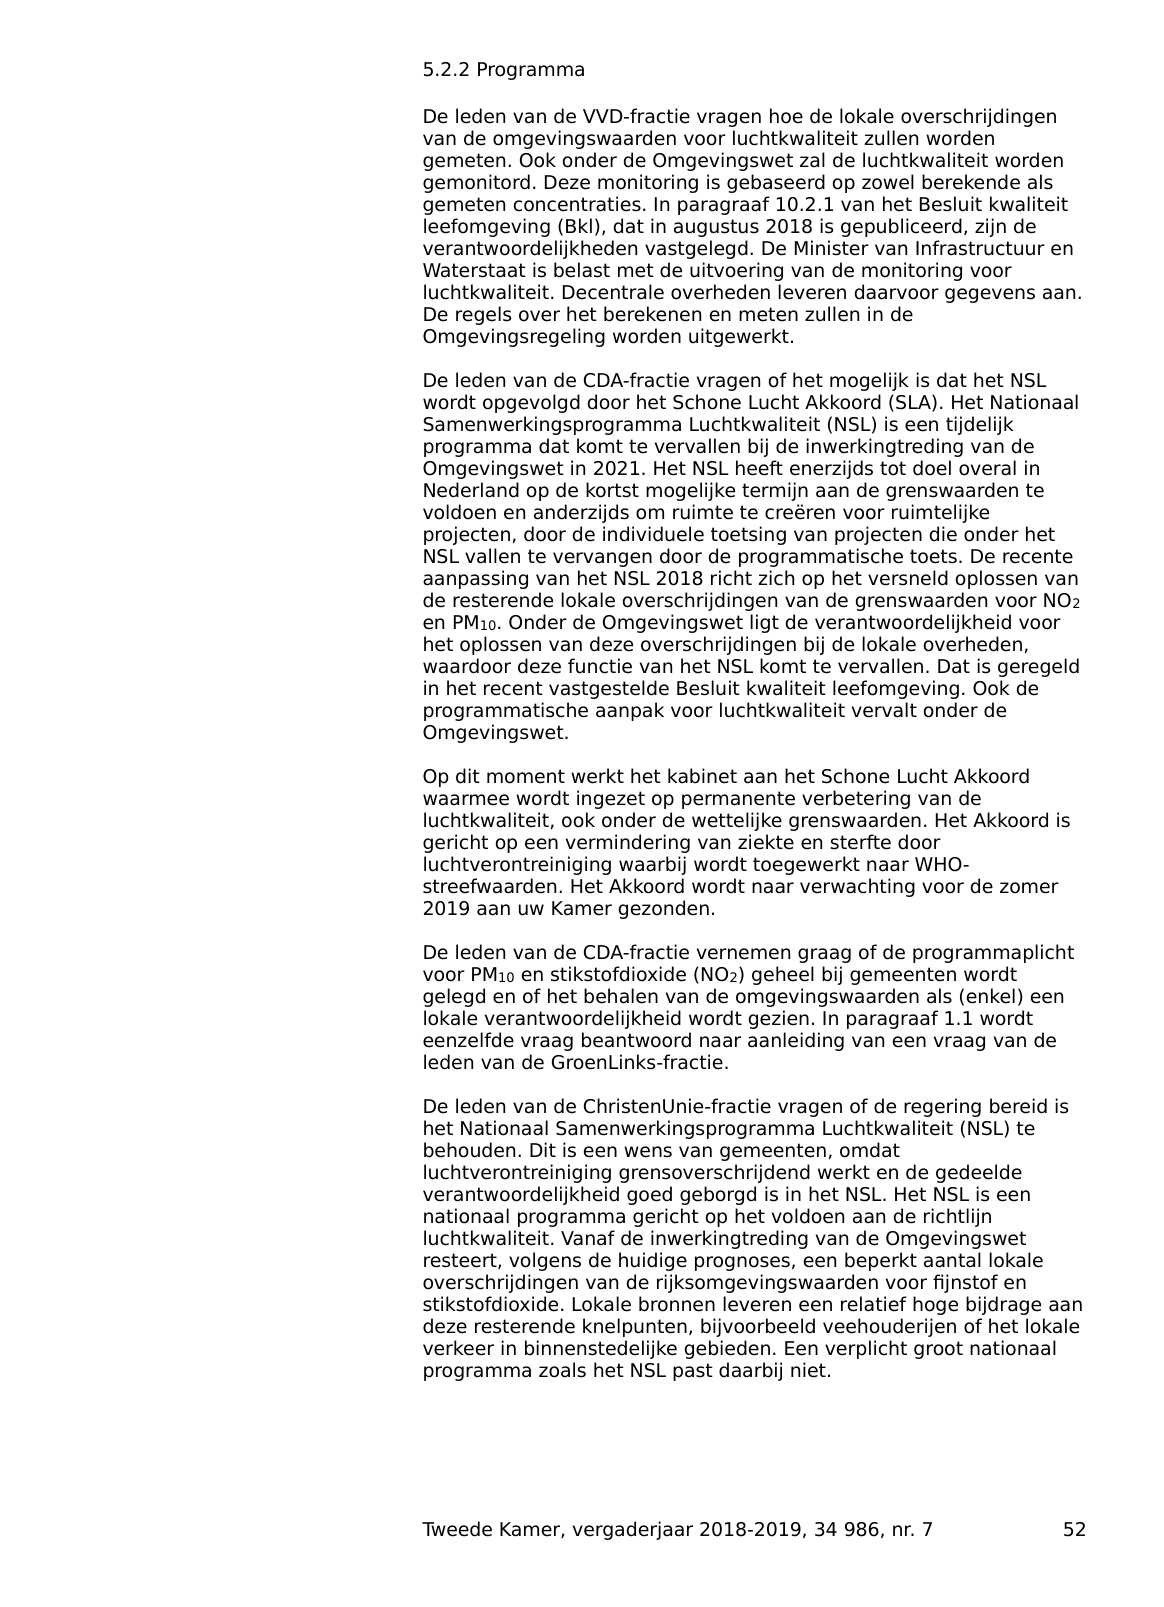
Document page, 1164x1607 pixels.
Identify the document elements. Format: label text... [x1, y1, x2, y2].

text De leden van de CDA-fractie vernemen graag of de programmaplicht voor PM10 en stikstofdioxide (NO2) geheel bij gemeenten wordt gelegd en of het behalen van de omgevingswaarden als (enkel) een lokale verantwoordelijkheid wordt gezien. In paragraaf 1.1 wordt eenzelfde vraag beantwoord naar aanleiding van een vraag van de leden van de GroenLinks-fractie. [422, 942, 1087, 1074]
text Op dit moment werkt het kabinet aan het Schone Lucht Akkoord waarmee wordt ingezet op permanente verbetering van de luchtkwaliteit, ook onder de wettelijke grenswaarden. Het Akkoord is gericht op een vermindering van ziekte en sterfte door luchtverontreiniging waarbij wordt toegewerkt naar WHO-streefwaarden. Het Akkoord wordt naar verwachting voor de zomer 2019 aan uw Kamer gezonden. [422, 766, 1087, 920]
subtitle 5.2.2 Programma [422, 59, 1087, 81]
text De leden van de ChristenUnie-fractie vragen of de regering bereid is het Nationaal Samenwerkingsprogramma Luchtkwaliteit (NSL) te behouden. Dit is een wens van gemeenten, omdat luchtverontreiniging grensoverschrijdend werkt en de gedeelde verantwoordelijkheid goed geborgd is in het NSL. Het NSL is een nationaal programma gericht op het voldoen aan de richtlijn luchtkwaliteit. Vanaf de inwerkingtreding van de Omgevingswet resteert, volgens de huidige prognoses, een beperkt aantal lokale overschrijdingen van de rijksomgevingswaarden voor fijnstof en stikstofdioxide. Lokale bronnen leveren een relatief hoge bijdrage aan deze resterende knelpunten, bijvoorbeeld veehouderijen of het lokale verkeer in binnenstedelijke gebieden. Een verplicht groot nationaal programma zoals het NSL past daarbij niet. [422, 1096, 1087, 1382]
text De leden van de CDA-fractie vragen of het mogelijk is dat het NSL wordt opgevolgd door het Schone Lucht Akkoord (SLA). Het Nationaal Samenwerkingsprogramma Luchtkwaliteit (NSL) is een tijdelijk programma dat komt te vervallen bij de inwerkingtreding van de Omgevingswet in 2021. Het NSL heeft enerzijds tot doel overal in Nederland op de kortst mogelijke termijn aan de grenswaarden te voldoen en anderzijds om ruimte te creëren voor ruimtelijke projecten, door de individuele toetsing van projecten die onder het NSL vallen te vervangen door de programmatische toets. De recente aanpassing van het NSL 2018 richt zich op het versneld oplossen van de resterende lokale overschrijdingen van de grenswaarden voor NO2 en PM10. Onder de Omgevingswet ligt de verantwoordelijkheid voor het oplossen van deze overschrijdingen bij de lokale overheden, waardoor deze functie van het NSL komt te vervallen. Dat is geregeld in het recent vastgestelde Besluit kwaliteit leefomgeving. Ook de programmatische aanpak voor luchtkwaliteit vervalt onder de Omgevingswet. [422, 370, 1087, 744]
text De leden van de VVD-fractie vragen hoe de lokale overschrijdingen van de omgevingswaarden voor luchtkwaliteit zullen worden gemeten. Ook onder de Omgevingswet zal de luchtkwaliteit worden gemonitord. Deze monitoring is gebaseerd op zowel berekende als gemeten concentraties. In paragraaf 10.2.1 van het Besluit kwaliteit leefomgeving (Bkl), dat in augustus 2018 is gepubliceerd, zijn de verantwoordelijkheden vastgelegd. De Minister van Infrastructuur en Waterstaat is belast met de uitvoering van de monitoring voor luchtkwaliteit. Decentrale overheden leveren daarvoor gegevens aan. De regels over het berekenen en meten zullen in de Omgevingsregeling worden uitgewerkt. [422, 106, 1087, 348]
